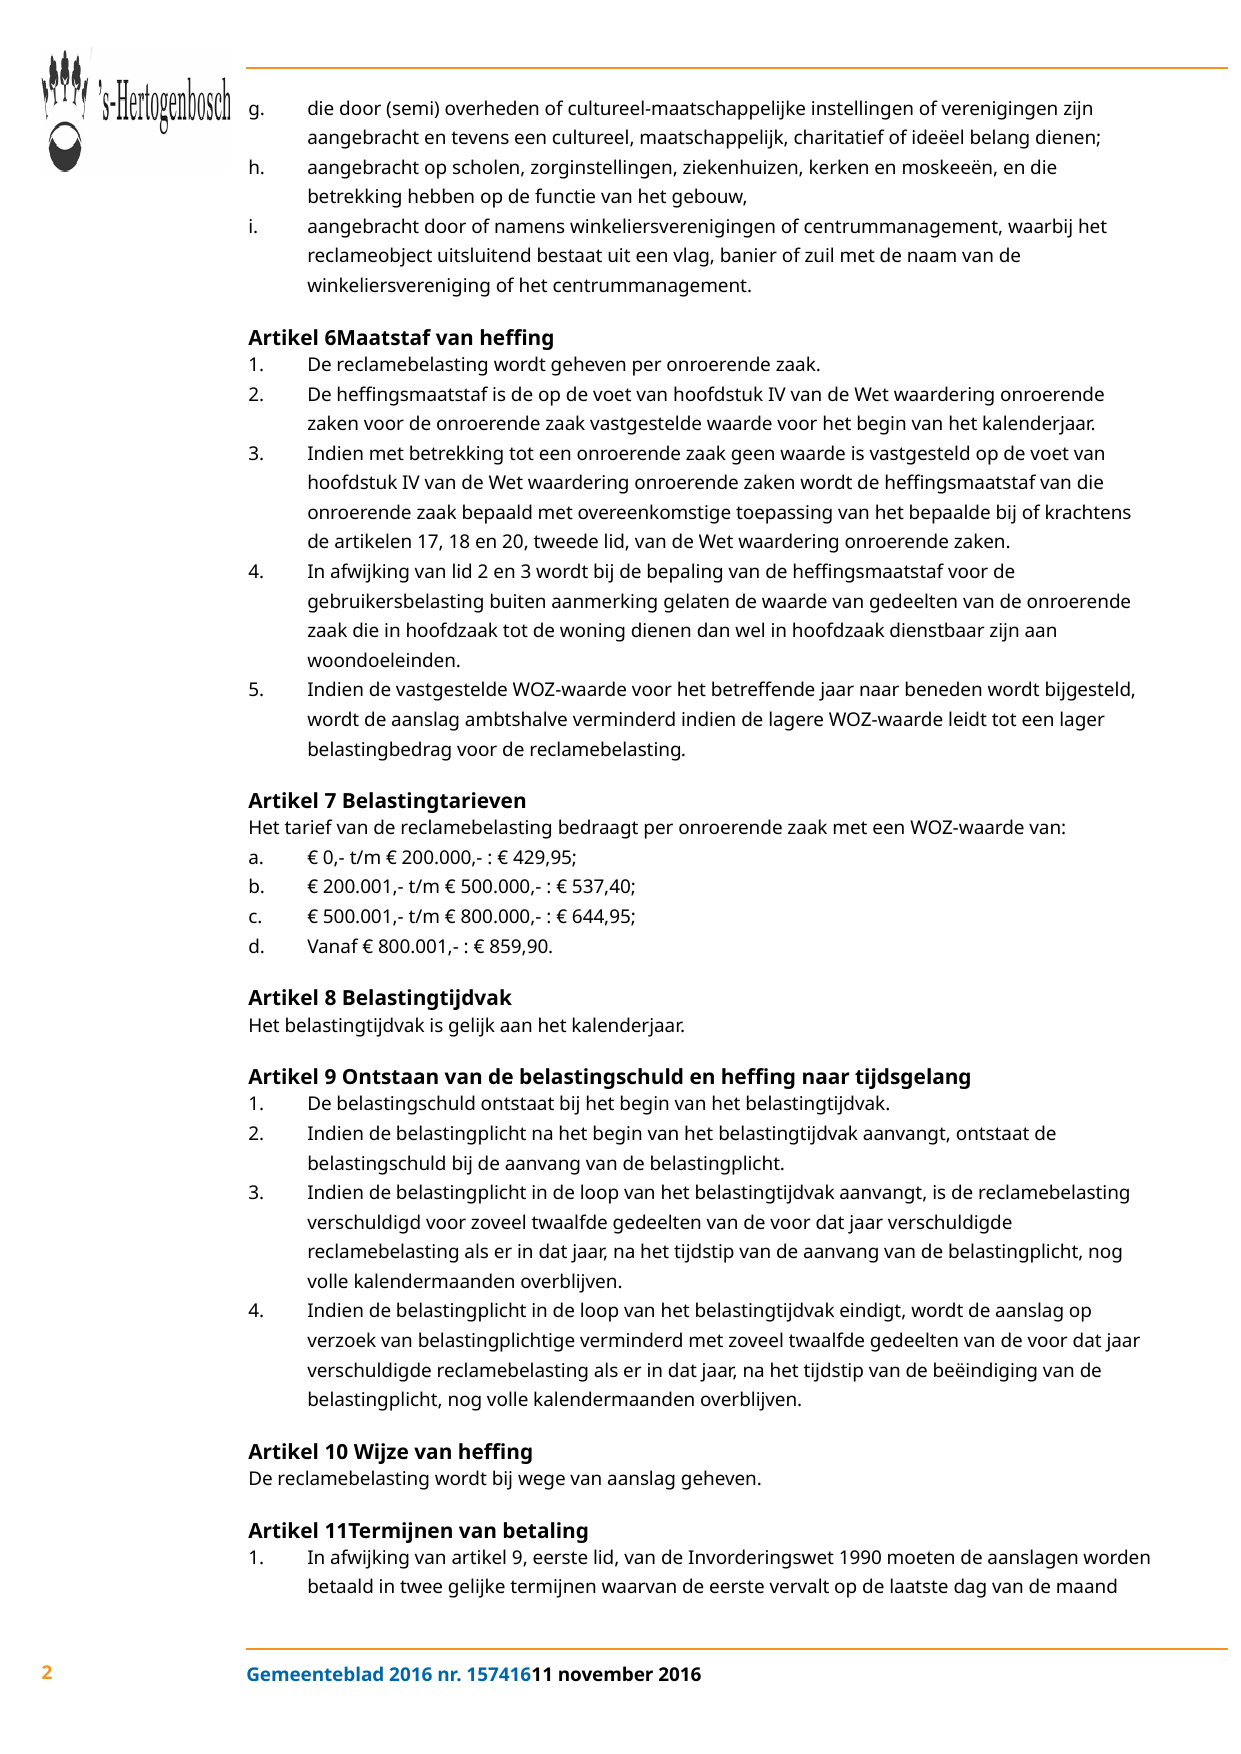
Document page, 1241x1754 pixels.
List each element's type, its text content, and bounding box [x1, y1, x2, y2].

text De reclamebelasting wordt bij wege van aanslag geheven. [248, 1465, 1152, 1491]
list In afwijking van lid 2 en 3 wordt bij de bepaling van de heffingsmaatstaf voor de gebruikersbelasting buiten aanmerking gelaten de waarde van gedeelten van de onroerende zaak die in hoofdzaak tot de woning dienen dan wel in hoofdzaak dienstbaar zijn aan woondoeleinden. [248, 558, 1152, 673]
text Artikel 6Maatstaf van heffing [248, 323, 1152, 351]
list De belastingschuld ontstaat bij het begin van het belastingtijdvak. [248, 1091, 1152, 1116]
text Het tarief van de reclamebelasting bedraagt per onroerende zaak met een WOZ-waarde van: [248, 814, 1152, 840]
list Vanaf € 800.001,- : € 859,90. [248, 933, 1152, 959]
text Artikel 10 Wijze van heffing [248, 1437, 1152, 1465]
list Indien met betrekking tot een onroerende zaak geen waarde is vastgesteld op de voet van hoofdstuk IV van de Wet waardering onroerende zaken wordt de heffingsmaatstaf van die onroerende zaak bepaald met overeenkomstige toepassing van het bepaalde bij of krachtens de artikelen 17, 18 en 20, tweede lid, van de Wet waardering onroerende zaken. [248, 440, 1152, 554]
list Indien de vastgestelde WOZ-waarde voor het betreffende jaar naar beneden wordt bijgesteld, wordt de aanslag ambtshalve verminderd indien de lagere WOZ-waarde leidt tot een lager belastingbedrag voor de reclamebelasting. [248, 677, 1152, 761]
picture [41, 47, 231, 172]
list aangebracht door of namens winkeliersverenigingen of centrummanagement, waarbij het reclameobject uitsluitend bestaat uit een vlag, banier of zuil met de naam van de winkeliersvereniging of het centrummanagement. [248, 213, 1152, 298]
list € 0,- t/m € 200.000,- : € 429,95; [248, 844, 1152, 870]
list Indien de belastingplicht in de loop van het belastingtijdvak aanvangt, is de reclamebelasting verschuldigd voor zoveel twaalfde gedeelten van de voor dat jaar verschuldigde reclamebelasting als er in dat jaar, na het tijdstip van de aanvang van de belastingplicht, nog volle kalendermaanden overblijven. [248, 1179, 1152, 1294]
text Artikel 7 Belastingtarieven [248, 786, 1152, 814]
list € 200.001,- t/m € 500.000,- : € 537,40; [248, 874, 1152, 899]
text Het belastingtijdvak is gelijk aan het kalenderjaar. [248, 1012, 1152, 1037]
list In afwijking van artikel 9, eerste lid, van de Invorderingswet 1990 moeten de aanslagen worden betaald in twee gelijke termijnen waarvan de eerste vervalt op de laatste dag van de maand [248, 1544, 1152, 1599]
list Indien de belastingplicht in de loop van het belastingtijdvak eindigt, wordt de aanslag op verzoek van belastingplichtige verminderd met zoveel twaalfde gedeelten van de voor dat jaar verschuldigde reclamebelasting als er in dat jaar, na het tijdstip van de beëindiging van de belastingplicht, nog volle kalendermaanden overblijven. [248, 1298, 1152, 1412]
list € 500.001,- t/m € 800.000,- : € 644,95; [248, 903, 1152, 929]
list die door (semi) overheden of cultureel-maatschappelijke instellingen of verenigingen zijn aangebracht en tevens een cultureel, maatschappelijk, charitatief of ideëel belang dienen; [248, 95, 1152, 150]
text Artikel 9 Ontstaan van de belastingschuld en heffing naar tijdsgelang [248, 1062, 1152, 1091]
list Indien de belastingplicht na het begin van het belastingtijdvak aanvangt, ontstaat de belastingschuld bij de aanvang van de belastingplicht. [248, 1120, 1152, 1176]
list aangebracht op scholen, zorginstellingen, ziekenhuizen, kerken en moskeeën, en die betrekking hebben op de functie van het gebouw, [248, 154, 1152, 209]
text Artikel 11Termijnen van betaling [248, 1516, 1152, 1544]
text Artikel 8 Belastingtijdvak [248, 983, 1152, 1012]
list De reclamebelasting wordt geheven per onroerende zaak. [248, 351, 1152, 377]
list De heffingsmaatstaf is de op de voet van hoofdstuk IV van de Wet waardering onroerende zaken voor de onroerende zaak vastgestelde waarde voor het begin van het kalenderjaar. [248, 381, 1152, 436]
